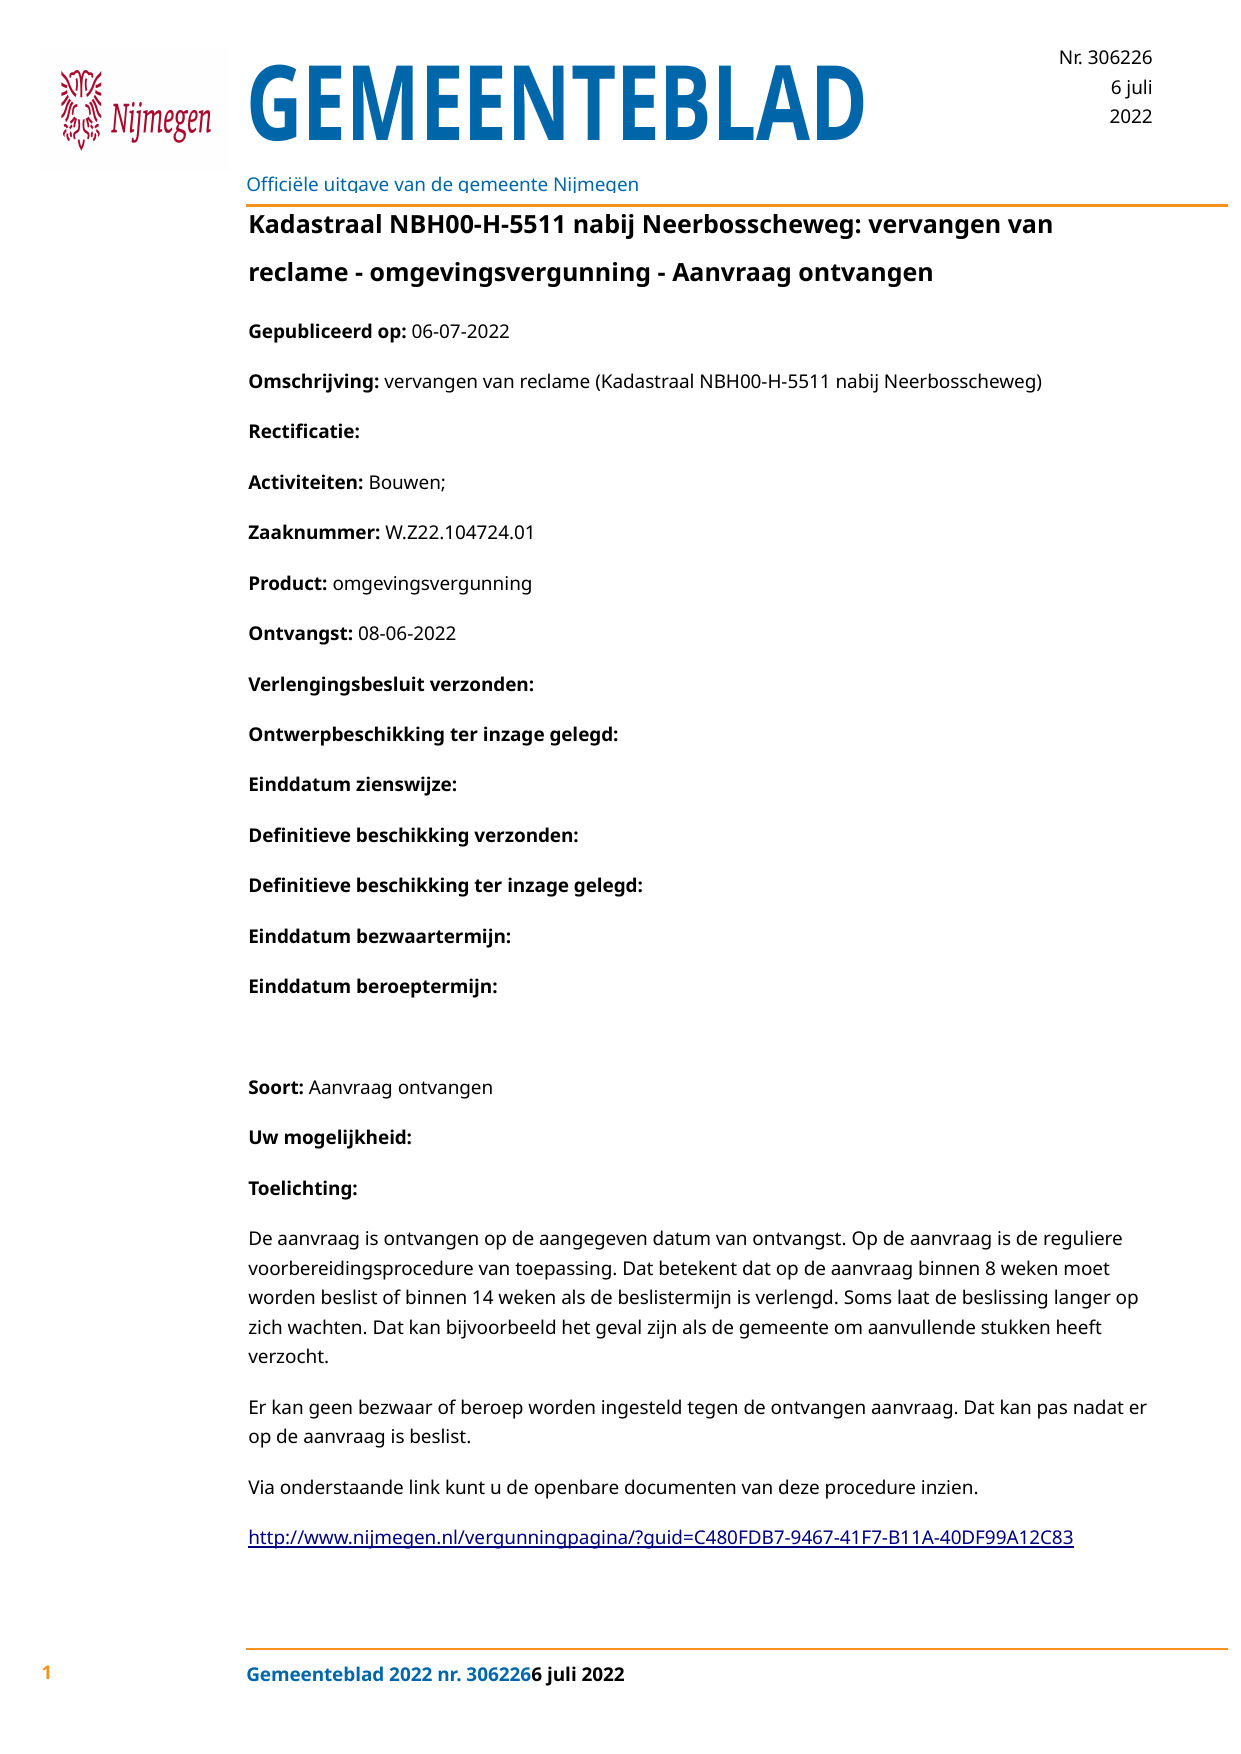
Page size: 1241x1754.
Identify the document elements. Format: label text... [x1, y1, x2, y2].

text Zaaknummer: W.Z22.104724.01 [248, 519, 1152, 545]
picture [41, 47, 231, 172]
text Uw mogelijkheid: [248, 1124, 1152, 1150]
text Kadastraal NBH00-H-5511 nabij Neerbosscheweg: vervangen van reclame - omgevingsvergunning - Aanvraag ontvangen [248, 207, 1152, 288]
text Er kan geen bezwaar of beroep worden ingesteld tegen de ontvangen aanvraag. Dat kan pas nadat er op de aanvraag is beslist. [248, 1394, 1152, 1449]
text http://www.nijmegen.nl/vergunningpagina/?guid=C480FDB7-9467-41F7-B11A-40DF99A12C83 [248, 1524, 1152, 1550]
text Verlengingsbesluit verzonden: [248, 671, 1152, 697]
text Einddatum bezwaartermijn: [248, 923, 1152, 949]
text Product: omgevingsvergunning [248, 570, 1152, 596]
text Omschrijving: vervangen van reclame (Kadastraal NBH00-H-5511 nabij Neerbosscheweg) [248, 368, 1152, 394]
text Ontvangst: 08-06-2022 [248, 620, 1152, 646]
text De aanvraag is ontvangen op de aangegeven datum van ontvangst. Op de aanvraag is de reguliere voorbereidingsprocedure van toepassing. Dat betekent dat op de aanvraag binnen 8 weken moet worden beslist of binnen 14 weken als de beslistermijn is verlengd. Soms laat de beslissing langer op zich wachten. Dat kan bijvoorbeeld het geval zijn als de gemeente om aanvullende stukken heeft verzocht. [248, 1225, 1152, 1369]
text Soort: Aanvraag ontvangen [248, 1074, 1152, 1100]
text Rectificatie: [248, 419, 1152, 444]
text Definitieve beschikking ter inzage gelegd: [248, 872, 1152, 898]
text Ontwerpbeschikking ter inzage gelegd: [248, 721, 1152, 747]
text Gepubliceerd op: 06-07-2022 [248, 318, 1152, 344]
text Activiteiten: Bouwen; [248, 469, 1152, 495]
text Via onderstaande link kunt u de openbare documenten van deze procedure inzien. [248, 1474, 1152, 1500]
text Einddatum beroeptermijn: [248, 973, 1152, 999]
text Definitieve beschikking verzonden: [248, 822, 1152, 848]
text Toelichting: [248, 1175, 1152, 1201]
text Einddatum zienswijze: [248, 772, 1152, 797]
